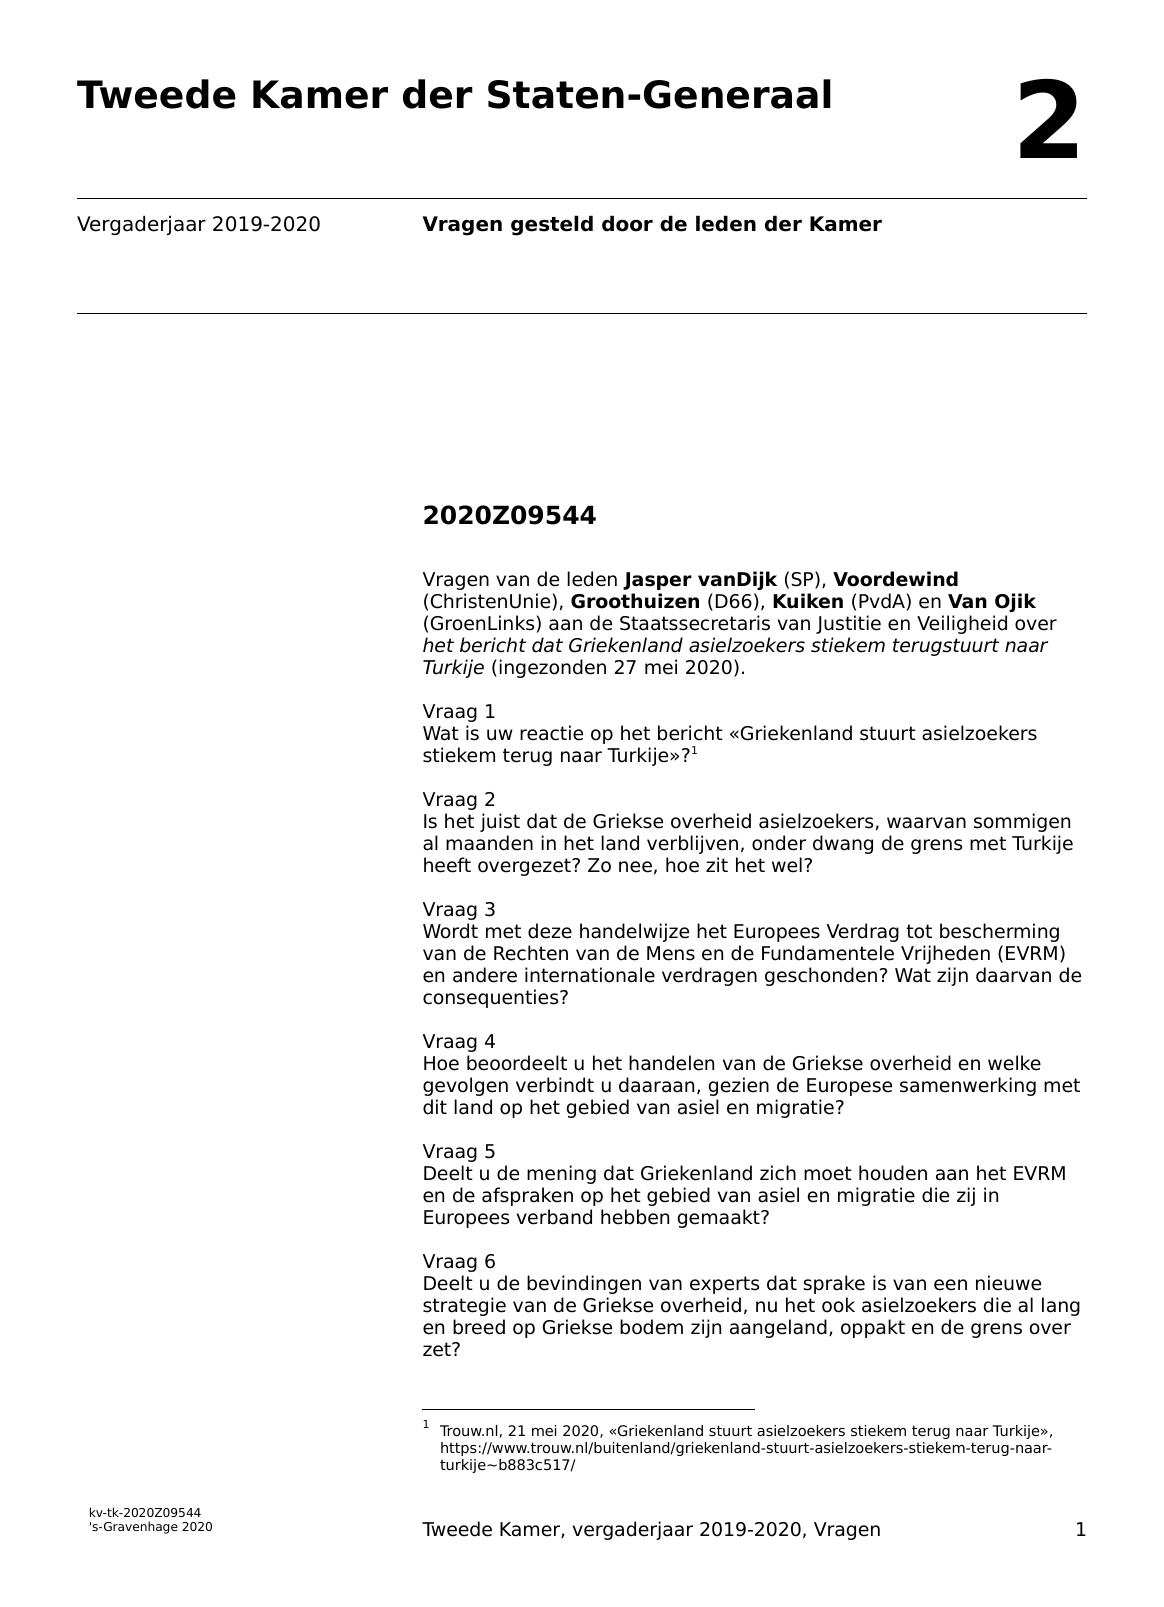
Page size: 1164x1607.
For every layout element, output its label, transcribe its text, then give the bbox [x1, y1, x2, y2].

text Wordt met deze handelwijze het Europees Verdrag tot bescherming van de Rechten van de Mens en de Fundamentele Vrijheden (EVRM) en andere internationale verdragen geschonden? Wat zijn daarvan de consequenties? [422, 921, 1087, 1009]
text Vraag 2 [422, 789, 1087, 811]
text Vraag 3 [422, 899, 1087, 921]
text Is het juist dat de Griekse overheid asielzoekers, waarvan sommigen al maanden in het land verblijven, onder dwang de grens met Turkije heeft overgezet? Zo nee, hoe zit het wel? [422, 811, 1087, 877]
text Vraag 4 [422, 1031, 1087, 1053]
table_header 2 [886, 59, 1087, 198]
text Deelt u de mening dat Griekenland zich moet houden aan het EVRM en de afspraken op het gebied van asiel en migratie die zij in Europees verband hebben gemaakt? [422, 1163, 1087, 1229]
text Vragen van de leden Jasper vanDijk (SP), Voordewind (ChristenUnie), Groothuizen (D66), Kuiken (PvdA) en Van Ojik (GroenLinks) aan de Staatssecretaris van Justitie en Veiligheid over het bericht dat Griekenland asielzoekers stiekem terugstuurt naar Turkije (ingezonden 27 mei 2020). [422, 569, 1087, 679]
text Vraag 5 [422, 1141, 1087, 1163]
text kv-tk-2020Z09544 [88, 1506, 323, 1520]
text Hoe beoordeelt u het handelen van de Griekse overheid en welke gevolgen verbindt u daaraan, gezien de Europese samenwerking met dit land op het gebied van asiel en migratie? [422, 1053, 1087, 1119]
text Trouw.nl, 21 mei 2020, «Griekenland stuurt asielzoekers stiekem terug naar Turkije», https://www.trouw.nl/buitenland/griekenland-stuurt-asielzoekers-stiekem-terug-naar-turkije~b883c517/ [422, 1418, 1087, 1474]
text 2020Z09544 [422, 501, 1087, 531]
table_header Tweede Kamer der Staten-Generaal [77, 59, 886, 198]
text Deelt u de bevindingen van experts dat sprake is van een nieuwe strategie van de Griekse overheid, nu het ook asielzoekers die al lang en breed op Griekse bodem zijn aangeland, oppakt en de grens over zet? [422, 1273, 1087, 1361]
table_cell Vergaderjaar 2019-2020 [77, 199, 422, 313]
text Vraag 6 [422, 1251, 1087, 1273]
text Vraag 1 [422, 701, 1087, 723]
table_cell Vragen gesteld door de leden der Kamer [422, 199, 1087, 313]
text Wat is uw reactie op het bericht «Griekenland stuurt asielzoekers stiekem terug naar Turkije»? [422, 723, 1087, 767]
text 's-Gravenhage 2020 [88, 1520, 323, 1534]
